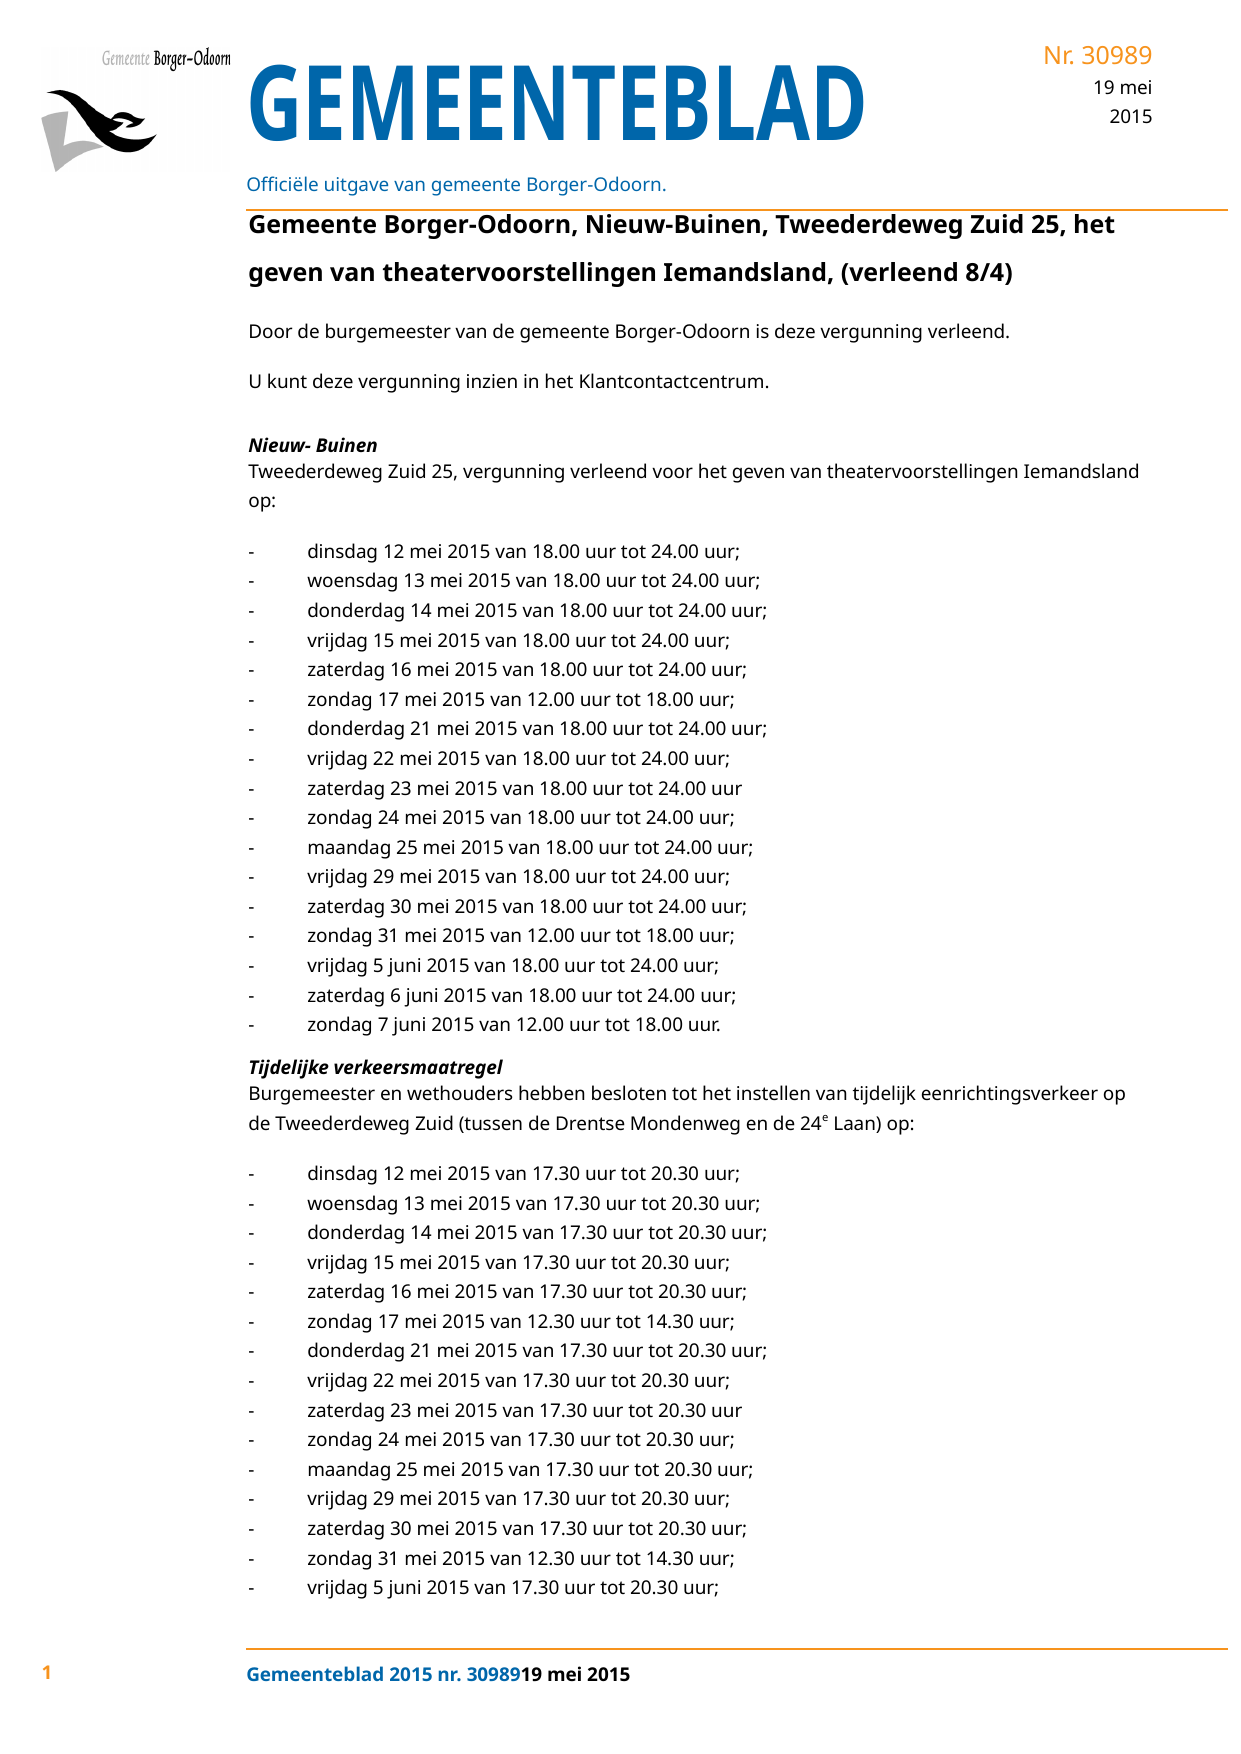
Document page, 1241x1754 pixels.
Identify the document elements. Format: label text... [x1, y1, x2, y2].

list donderdag 14 mei 2015 van 18.00 uur tot 24.00 uur; [248, 597, 1152, 623]
list vrijdag 5 juni 2015 van 18.00 uur tot 24.00 uur; [248, 952, 1152, 978]
text Tweederdeweg Zuid 25, vergunning verleend voor het geven van theatervoorstellingen Iemandsland op: [248, 458, 1152, 513]
list zaterdag 23 mei 2015 van 18.00 uur tot 24.00 uur [248, 775, 1152, 800]
list zondag 17 mei 2015 van 12.30 uur tot 14.30 uur; [248, 1308, 1152, 1334]
list zondag 24 mei 2015 van 17.30 uur tot 20.30 uur; [248, 1426, 1152, 1452]
list zaterdag 16 mei 2015 van 17.30 uur tot 20.30 uur; [248, 1278, 1152, 1304]
list zaterdag 30 mei 2015 van 17.30 uur tot 20.30 uur; [248, 1515, 1152, 1541]
text Gemeente Borger-Odoorn, Nieuw-Buinen, Tweederdeweg Zuid 25, het geven van theatervoorstellingen Iemandsland, (verleend 8/4) [248, 211, 1152, 288]
list donderdag 21 mei 2015 van 18.00 uur tot 24.00 uur; [248, 716, 1152, 741]
list zaterdag 23 mei 2015 van 17.30 uur tot 20.30 uur [248, 1397, 1152, 1423]
list vrijdag 15 mei 2015 van 18.00 uur tot 24.00 uur; [248, 627, 1152, 652]
list woensdag 13 mei 2015 van 18.00 uur tot 24.00 uur; [248, 568, 1152, 593]
list vrijdag 5 juni 2015 van 17.30 uur tot 20.30 uur; [248, 1574, 1152, 1600]
list zaterdag 16 mei 2015 van 18.00 uur tot 24.00 uur; [248, 656, 1152, 682]
text Burgemeester en wethouders hebben besloten tot het instellen van tijdelijk eenrichtingsverkeer op de Tweederdeweg Zuid (tussen de Drentse Mondenweg en de 24e Laan) op: [248, 1080, 1152, 1136]
text Door de burgemeester van de gemeente Borger-Odoorn is deze vergunning verleend. [248, 318, 1152, 344]
list zondag 7 juni 2015 van 12.00 uur tot 18.00 uur. [248, 1011, 1152, 1037]
list vrijdag 15 mei 2015 van 17.30 uur tot 20.30 uur; [248, 1249, 1152, 1275]
list zondag 17 mei 2015 van 12.00 uur tot 18.00 uur; [248, 686, 1152, 712]
list zaterdag 6 juni 2015 van 18.00 uur tot 24.00 uur; [248, 982, 1152, 1007]
list zondag 31 mei 2015 van 12.00 uur tot 18.00 uur; [248, 923, 1152, 948]
list donderdag 21 mei 2015 van 17.30 uur tot 20.30 uur; [248, 1338, 1152, 1363]
list dinsdag 12 mei 2015 van 17.30 uur tot 20.30 uur; [248, 1160, 1152, 1186]
list zaterdag 30 mei 2015 van 18.00 uur tot 24.00 uur; [248, 893, 1152, 919]
list vrijdag 22 mei 2015 van 17.30 uur tot 20.30 uur; [248, 1367, 1152, 1393]
picture [41, 47, 231, 172]
list woensdag 13 mei 2015 van 17.30 uur tot 20.30 uur; [248, 1190, 1152, 1216]
list vrijdag 29 mei 2015 van 17.30 uur tot 20.30 uur; [248, 1486, 1152, 1511]
list vrijdag 22 mei 2015 van 18.00 uur tot 24.00 uur; [248, 745, 1152, 771]
text Nieuw- Buinen [248, 432, 1152, 458]
list maandag 25 mei 2015 van 18.00 uur tot 24.00 uur; [248, 834, 1152, 859]
list donderdag 14 mei 2015 van 17.30 uur tot 20.30 uur; [248, 1219, 1152, 1245]
list dinsdag 12 mei 2015 van 18.00 uur tot 24.00 uur; [248, 538, 1152, 564]
list zondag 24 mei 2015 van 18.00 uur tot 24.00 uur; [248, 804, 1152, 830]
text Tijdelijke verkeersmaatregel [248, 1054, 1152, 1080]
list zondag 31 mei 2015 van 12.30 uur tot 14.30 uur; [248, 1545, 1152, 1571]
list maandag 25 mei 2015 van 17.30 uur tot 20.30 uur; [248, 1456, 1152, 1482]
text U kunt deze vergunning inzien in het Klantcontactcentrum. [248, 368, 1152, 394]
list vrijdag 29 mei 2015 van 18.00 uur tot 24.00 uur; [248, 863, 1152, 889]
